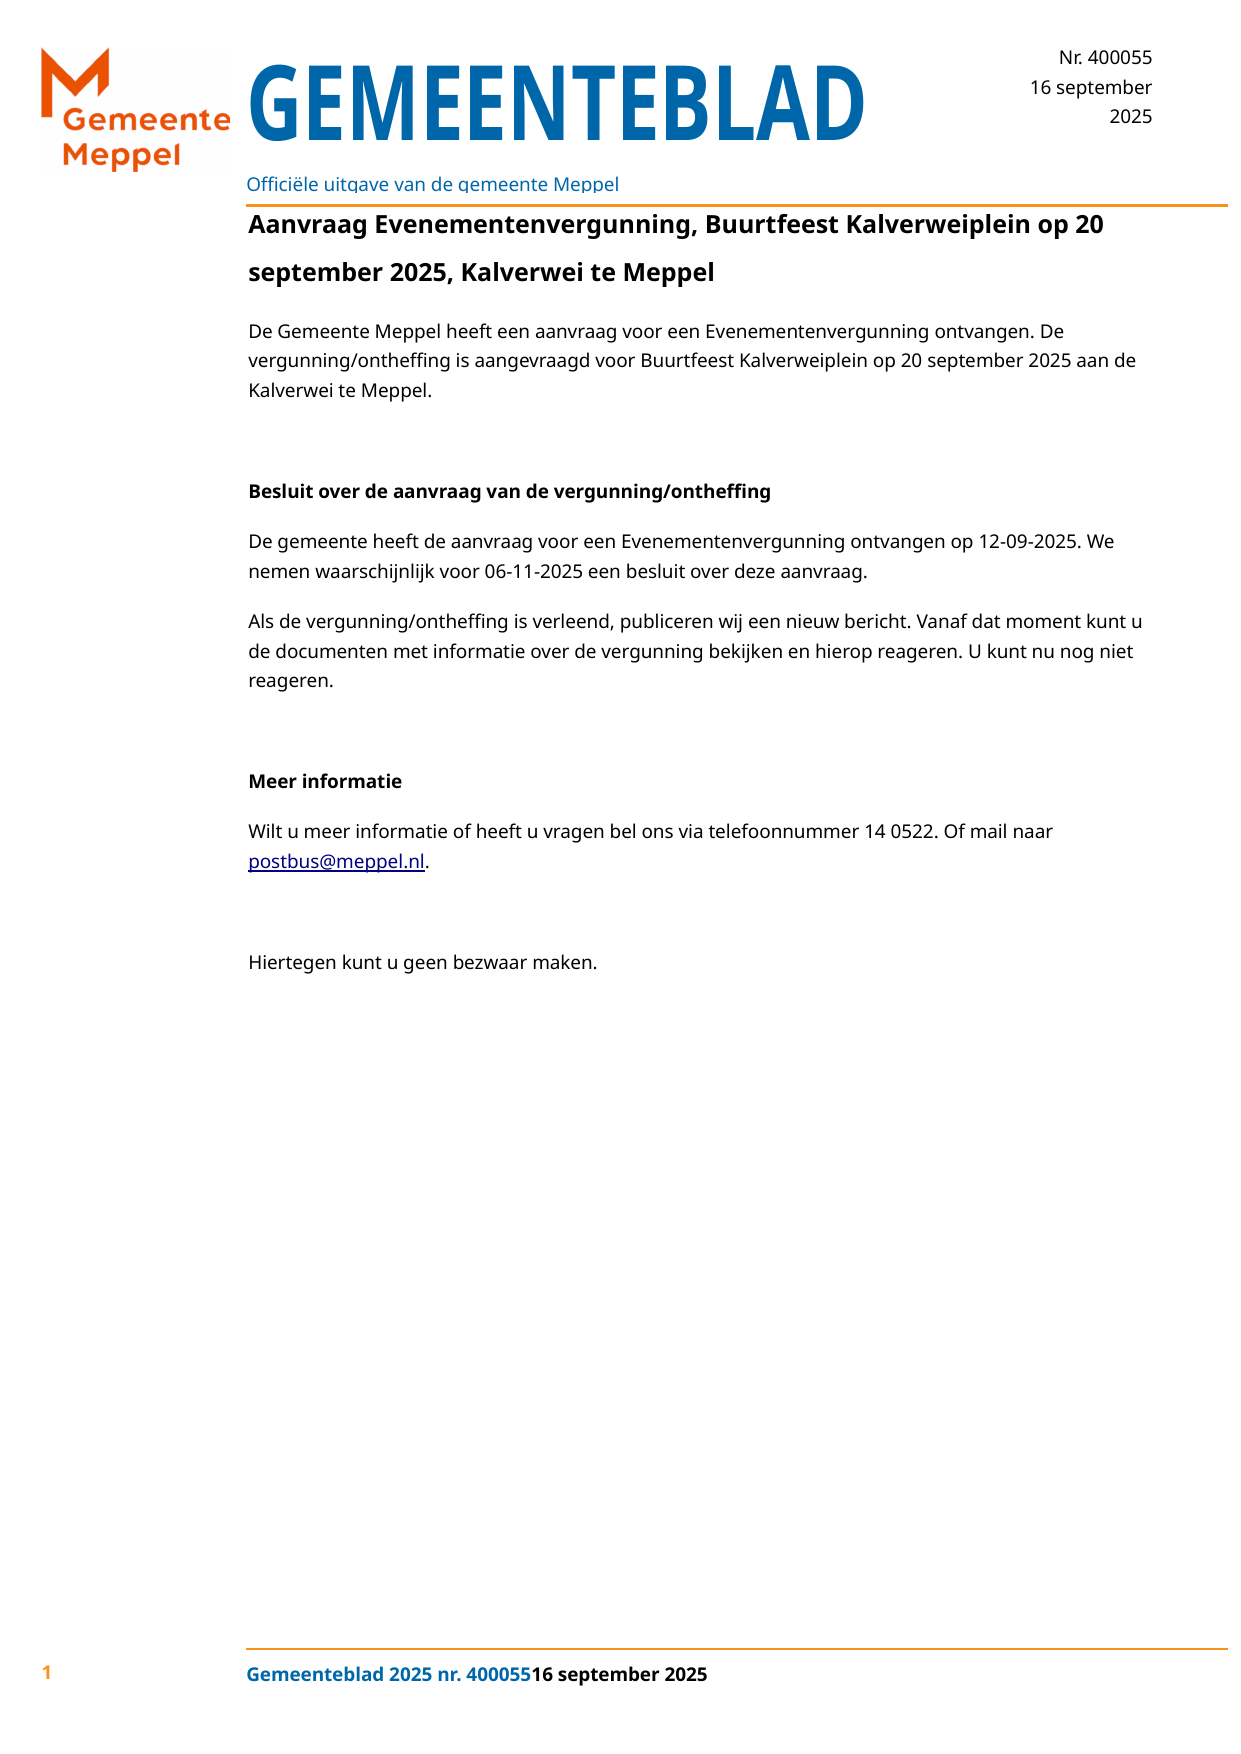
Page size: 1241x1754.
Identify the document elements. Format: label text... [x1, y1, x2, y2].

text Aanvraag Evenementenvergunning, Buurtfeest Kalverweiplein op 20 september 2025, Kalverwei te Meppel [248, 207, 1152, 288]
text Meer informatie [248, 768, 1152, 794]
picture [41, 47, 231, 172]
text Hiertegen kunt u geen bezwaar maken. [248, 949, 1152, 975]
text De gemeente heeft de aanvraag voor een Evenementenvergunning ontvangen op 12-09-2025. We nemen waarschijnlijk voor 06-11-2025 een besluit over deze aanvraag. [248, 528, 1152, 584]
text Besluit over de aanvraag van de vergunning/ontheffing [248, 478, 1152, 504]
text Wilt u meer informatie of heeft u vragen bel ons via telefoonnummer 14 0522. Of mail naar postbus@meppel.nl. [248, 819, 1152, 874]
text Als de vergunning/ontheffing is verleend, publiceren wij een nieuw bericht. Vanaf dat moment kunt u de documenten met informatie over de vergunning bekijken en hierop reageren. U kunt nu nog niet reageren. [248, 608, 1152, 693]
text De Gemeente Meppel heeft een aanvraag voor een Evenementenvergunning ontvangen. De vergunning/ontheffing is aangevraagd voor Buurtfeest Kalverweiplein op 20 september 2025 aan de Kalverwei te Meppel. [248, 318, 1152, 403]
